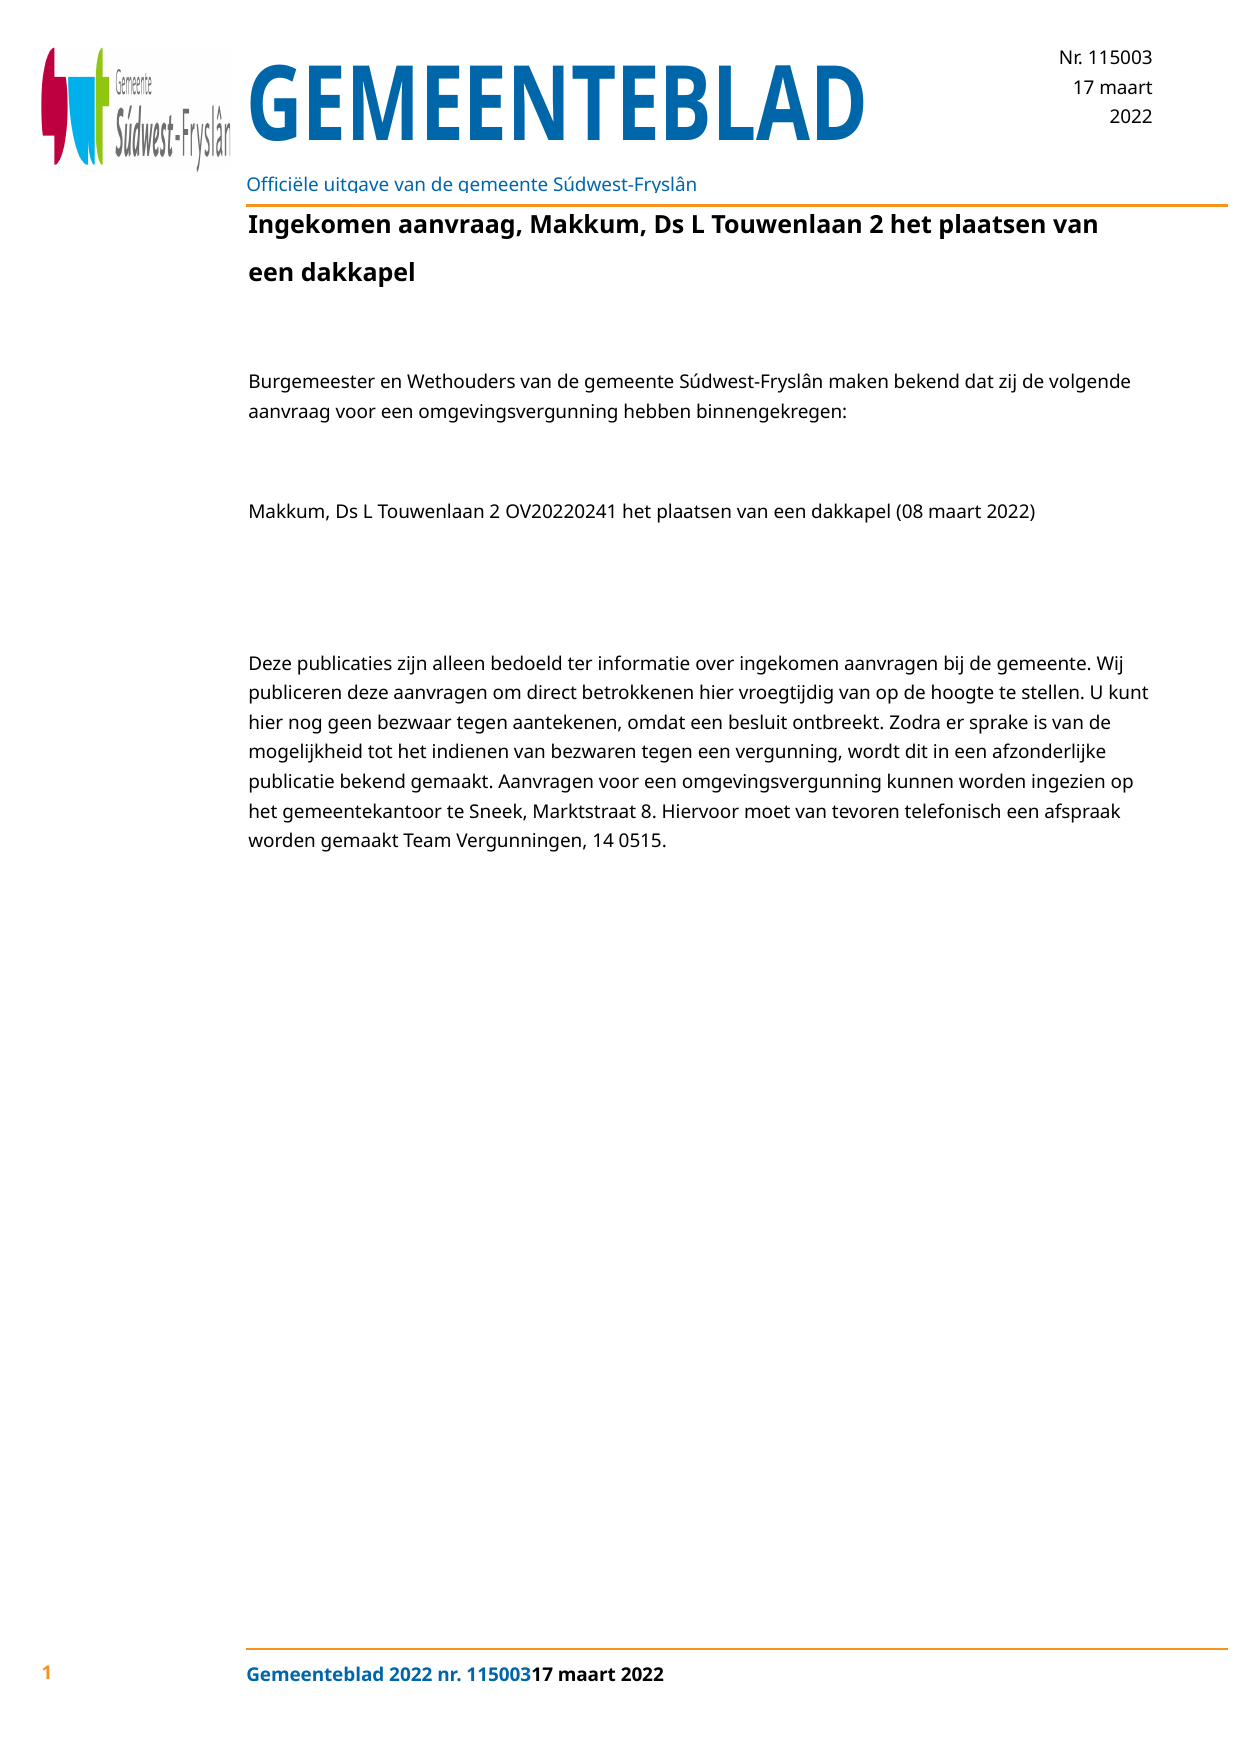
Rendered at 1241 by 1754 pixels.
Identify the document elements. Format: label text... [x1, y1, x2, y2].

text Makkum, Ds L Touwenlaan 2 OV20220241 het plaatsen van een dakkapel (08 maart 2022) [248, 499, 1152, 524]
text Burgemeester en Wethouders van de gemeente Súdwest-Fryslân maken bekend dat zij de volgende aanvraag voor een omgevingsvergunning hebben binnengekregen: [248, 368, 1152, 424]
text Ingekomen aanvraag, Makkum, Ds L Touwenlaan 2 het plaatsen van een dakkapel [248, 207, 1152, 288]
picture [41, 47, 231, 172]
text Deze publicaties zijn alleen bedoeld ter informatie over ingekomen aanvragen bij de gemeente. Wij publiceren deze aanvragen om direct betrokkenen hier vroegtijdig van op de hoogte te stellen. U kunt hier nog geen bezwaar tegen aantekenen, omdat een besluit ontbreekt. Zodra er sprake is van de mogelijkheid tot het indienen van bezwaren tegen een vergunning, wordt dit in een afzonderlijke publicatie bekend gemaakt. Aanvragen voor een omgevingsvergunning kunnen worden ingezien op het gemeentekantoor te Sneek, Marktstraat 8. Hiervoor moet van tevoren telefonisch een afspraak worden gemaakt Team Vergunningen, 14 0515. [248, 650, 1152, 853]
